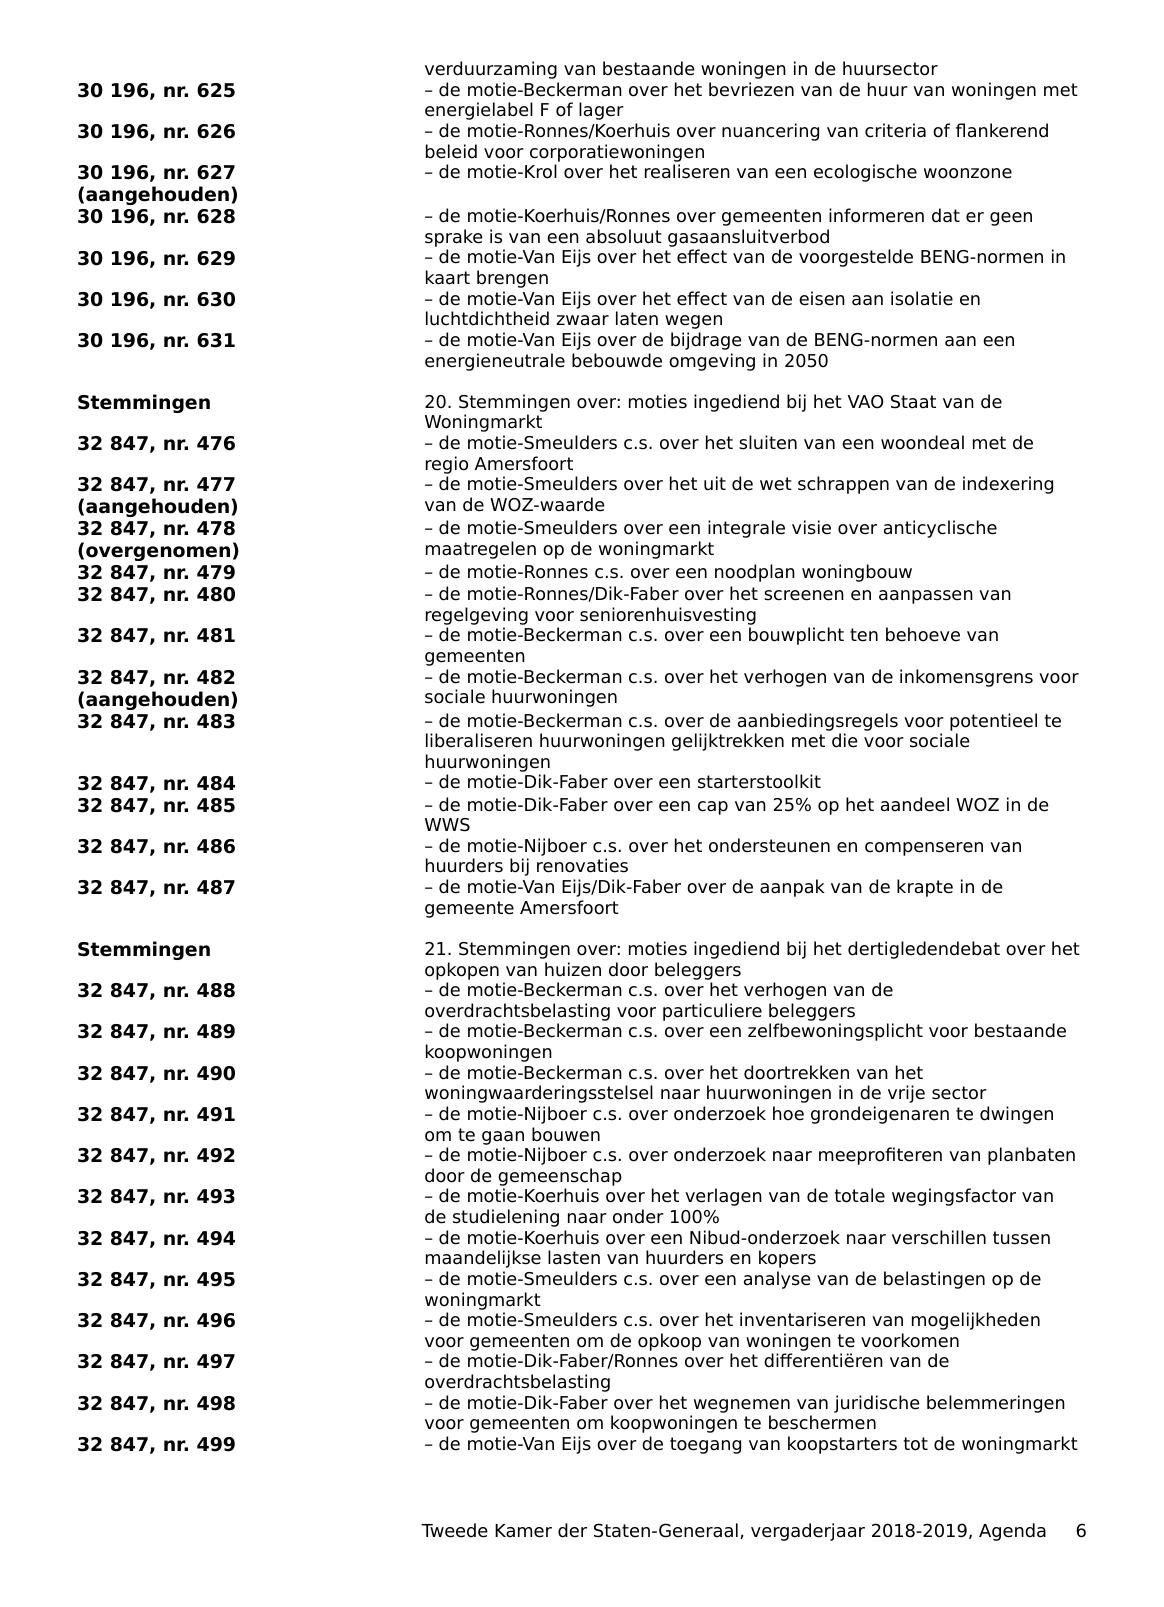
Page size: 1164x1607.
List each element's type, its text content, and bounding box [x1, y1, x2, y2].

table_cell – de motie-Dik-Faber over een starterstoolkit [418, 773, 1087, 794]
table_cell [401, 1145, 418, 1186]
table_cell – de motie-Dik-Faber over een cap van 25% op het aandeel WOZ in de WWS [418, 795, 1087, 836]
table_cell [77, 59, 401, 80]
table_cell 21. Stemmingen over: moties ingediend bij het dertigledendebat over het opkopen van huizen door beleggers [418, 939, 1087, 980]
table_cell – de motie-Nijboer c.s. over onderzoek naar meeprofiteren van planbaten door de gemeenschap [418, 1145, 1087, 1186]
table_cell [401, 918, 418, 939]
table_cell – de motie-Smeulders c.s. over een analyse van de belastingen op de woningmarkt [418, 1269, 1087, 1310]
table_cell 30 196, nr. 631 [77, 330, 401, 371]
table_cell [401, 711, 418, 772]
table_cell – de motie-Ronnes/Koerhuis over nuancering van criteria of flankerend beleid voor corporatiewoningen [418, 121, 1087, 162]
table_cell – de motie-Smeulders over het uit de wet schrappen van de indexering van de WOZ-waarde [418, 474, 1087, 518]
table_cell [401, 206, 418, 247]
table_cell [401, 667, 418, 711]
table_cell [401, 518, 418, 562]
table_cell 32 847, nr. 484 [77, 773, 401, 794]
table_cell [418, 918, 1087, 939]
table_cell [418, 371, 1087, 392]
table_cell 32 847, nr. 481 [77, 625, 401, 667]
table_cell – de motie-Koerhuis/Ronnes over gemeenten informeren dat er geen sprake is van een absoluut gasaansluitverbod [418, 206, 1087, 247]
table_cell – de motie-Beckerman over het bevriezen van de huur van woningen met energielabel F of lager [418, 80, 1087, 121]
table_cell – de motie-Beckerman c.s. over een zelfbewoningsplicht voor bestaande koopwoningen [418, 1021, 1087, 1063]
table_cell 20. Stemmingen over: moties ingediend bij het VAO Staat van de Woningmarkt [418, 392, 1087, 433]
table_cell [401, 773, 418, 794]
table_cell 32 847, nr. 477 (aangehouden) [77, 474, 401, 518]
table_cell verduurzaming van bestaande woningen in de huursector [418, 59, 1087, 80]
table_cell – de motie-Krol over het realiseren van een ecologische woonzone [418, 162, 1087, 206]
table_cell 32 847, nr. 487 [77, 877, 401, 918]
table_cell – de motie-Dik-Faber/Ronnes over het differentiëren van de overdrachtsbelasting [418, 1351, 1087, 1393]
table_cell [401, 1393, 418, 1434]
table_cell – de motie-Koerhuis over het verlagen van de totale wegingsfactor van de studielening naar onder 100% [418, 1186, 1087, 1228]
table_cell 32 847, nr. 492 [77, 1145, 401, 1186]
table_cell – de motie-Van Eijs over de bijdrage van de BENG-normen aan een energieneutrale bebouwde omgeving in 2050 [418, 330, 1087, 371]
table_cell 32 847, nr. 498 [77, 1393, 401, 1434]
table_cell [401, 80, 418, 121]
table_cell – de motie-Beckerman c.s. over het verhogen van de inkomensgrens voor sociale huurwoningen [418, 667, 1087, 711]
table_cell [401, 1021, 418, 1063]
table_cell – de motie-Smeulders c.s. over het inventariseren van mogelijkheden voor gemeenten om de opkoop van woningen te voorkomen [418, 1310, 1087, 1351]
table_cell – de motie-Smeulders over een integrale visie over anticyclische maatregelen op de woningmarkt [418, 518, 1087, 562]
table_cell [401, 433, 418, 474]
table_cell 30 196, nr. 629 [77, 248, 401, 289]
table_cell 32 847, nr. 495 [77, 1269, 401, 1310]
table_cell [401, 1228, 418, 1269]
table_cell 32 847, nr. 491 [77, 1104, 401, 1145]
table_cell Stemmingen [77, 392, 401, 433]
table_cell 30 196, nr. 625 [77, 80, 401, 121]
table_cell [401, 248, 418, 289]
table_cell Stemmingen [77, 939, 401, 980]
table_cell – de motie-Van Eijs over de toegang van koopstarters tot de woningmarkt [418, 1434, 1087, 1456]
table_cell [401, 584, 418, 625]
table_cell [401, 625, 418, 667]
table_cell 32 847, nr. 499 [77, 1434, 401, 1456]
table_cell [401, 1310, 418, 1351]
table_cell 32 847, nr. 485 [77, 795, 401, 836]
table_cell 32 847, nr. 486 [77, 836, 401, 877]
table_cell – de motie-Beckerman c.s. over het doortrekken van het woningwaarderingsstelsel naar huurwoningen in de vrije sector [418, 1063, 1087, 1104]
table_cell 32 847, nr. 483 [77, 711, 401, 772]
table_cell – de motie-Beckerman c.s. over een bouwplicht ten behoeve van gemeenten [418, 625, 1087, 667]
table_cell [401, 939, 418, 980]
table_cell – de motie-Ronnes c.s. over een noodplan woningbouw [418, 562, 1087, 584]
table_cell – de motie-Nijboer c.s. over het ondersteunen en compenseren van huurders bij renovaties [418, 836, 1087, 877]
table_cell [401, 59, 418, 80]
table_cell – de motie-Koerhuis over een Nibud-onderzoek naar verschillen tussen maandelijkse lasten van huurders en kopers [418, 1228, 1087, 1269]
table_cell 32 847, nr. 490 [77, 1063, 401, 1104]
table_cell – de motie-Van Eijs over het effect van de eisen aan isolatie en luchtdichtheid zwaar laten wegen [418, 289, 1087, 330]
table_cell – de motie-Van Eijs over het effect van de voorgestelde BENG-normen in kaart brengen [418, 248, 1087, 289]
table_cell [401, 371, 418, 392]
table_cell [401, 330, 418, 371]
table_cell [401, 121, 418, 162]
table_cell 32 847, nr. 488 [77, 980, 401, 1021]
table_cell 32 847, nr. 479 [77, 562, 401, 584]
table_cell 32 847, nr. 489 [77, 1021, 401, 1063]
table_cell 30 196, nr. 630 [77, 289, 401, 330]
table_cell [401, 980, 418, 1021]
table_cell [401, 162, 418, 206]
table_cell 32 847, nr. 482 (aangehouden) [77, 667, 401, 711]
table_cell – de motie-Smeulders c.s. over het sluiten van een woondeal met de regio Amersfoort [418, 433, 1087, 474]
table_cell 32 847, nr. 497 [77, 1351, 401, 1393]
table_cell – de motie-Dik-Faber over het wegnemen van juridische belemmeringen voor gemeenten om koopwoningen te beschermen [418, 1393, 1087, 1434]
table_cell 32 847, nr. 478 (overgenomen) [77, 518, 401, 562]
table_cell 32 847, nr. 476 [77, 433, 401, 474]
table_cell – de motie-Ronnes/Dik-Faber over het screenen en aanpassen van regelgeving voor seniorenhuisvesting [418, 584, 1087, 625]
table_cell [401, 289, 418, 330]
table_cell – de motie-Van Eijs/Dik-Faber over de aanpak van de krapte in de gemeente Amersfoort [418, 877, 1087, 918]
table_cell [401, 1351, 418, 1393]
table_cell [77, 918, 401, 939]
table_cell 30 196, nr. 626 [77, 121, 401, 162]
table_cell 32 847, nr. 496 [77, 1310, 401, 1351]
table_cell [401, 392, 418, 433]
table_cell – de motie-Beckerman c.s. over de aanbiedingsregels voor potentieel te liberaliseren huurwoningen gelijktrekken met die voor sociale huurwoningen [418, 711, 1087, 772]
table_cell 30 196, nr. 628 [77, 206, 401, 247]
table_cell 32 847, nr. 494 [77, 1228, 401, 1269]
table_cell [401, 836, 418, 877]
table_cell [401, 1434, 418, 1456]
table_cell [401, 877, 418, 918]
table_cell 30 196, nr. 627 (aangehouden) [77, 162, 401, 206]
table_cell [401, 1186, 418, 1228]
table_cell 32 847, nr. 480 [77, 584, 401, 625]
table_cell [401, 1269, 418, 1310]
table_cell [401, 1104, 418, 1145]
table_cell [401, 474, 418, 518]
table_cell [77, 371, 401, 392]
table_cell – de motie-Beckerman c.s. over het verhogen van de overdrachtsbelasting voor particuliere beleggers [418, 980, 1087, 1021]
table_cell – de motie-Nijboer c.s. over onderzoek hoe grondeigenaren te dwingen om te gaan bouwen [418, 1104, 1087, 1145]
table_cell [401, 795, 418, 836]
table_cell [401, 562, 418, 584]
table_cell [401, 1063, 418, 1104]
table_cell 32 847, nr. 493 [77, 1186, 401, 1228]
